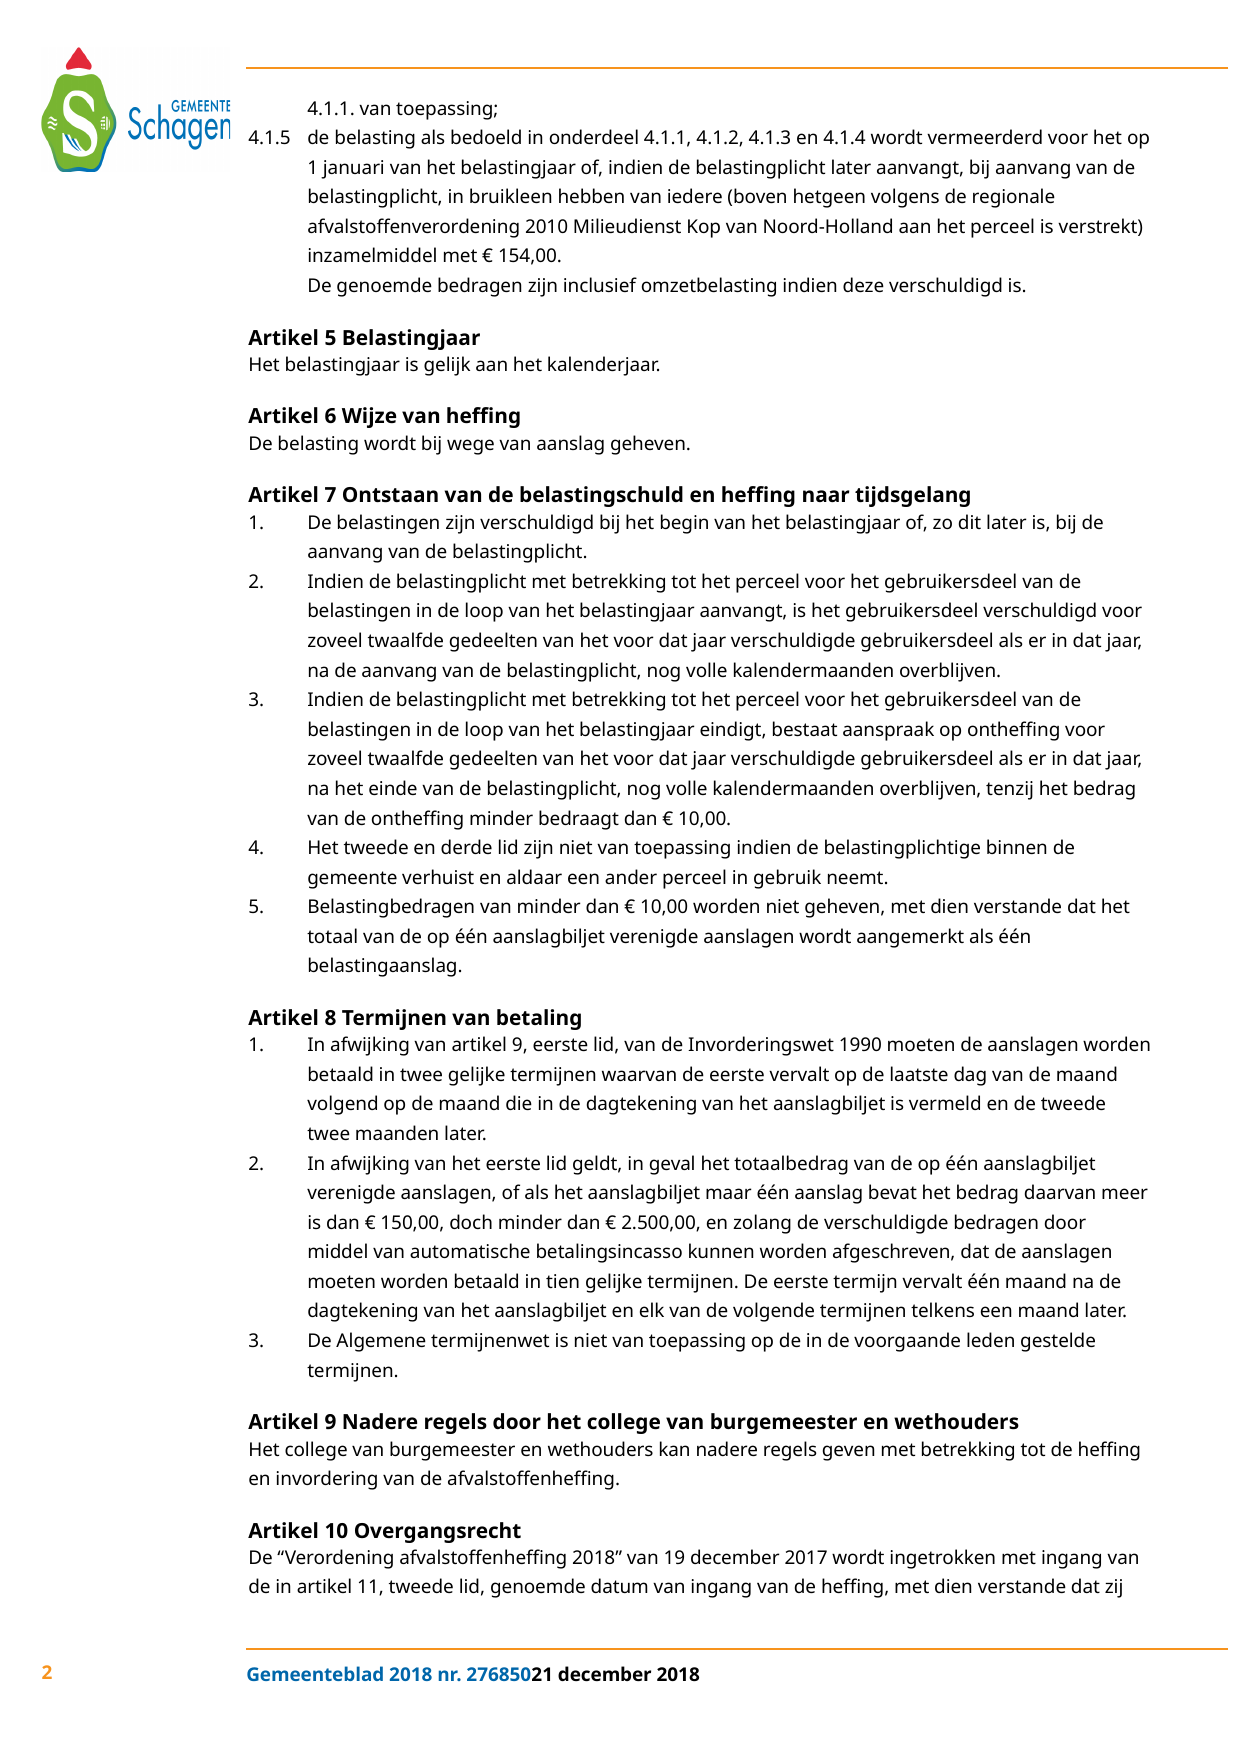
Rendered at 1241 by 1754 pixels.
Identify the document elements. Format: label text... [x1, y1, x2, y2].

list De Algemene termijnenwet is niet van toepassing op de in de voorgaande leden gestelde termijnen. [248, 1327, 1152, 1383]
text Artikel 10 Overgangsrecht [248, 1516, 1152, 1544]
list De genoemde bedragen zijn inclusief omzetbelasting indien deze verschuldigd is. [248, 272, 1152, 298]
list de belasting als bedoeld in onderdeel 4.1.1, 4.1.2, 4.1.3 en 4.1.4 wordt vermeerderd voor het op 1 januari van het belastingjaar of, indien de belastingplicht later aanvangt, bij aanvang van de belastingplicht, in bruikleen hebben van iedere (boven hetgeen volgens de regionale afvalstoffenverordening 2010 Milieudienst Kop van Noord-Holland aan het perceel is verstrekt) inzamelmiddel met € 154,00. [248, 124, 1152, 268]
list Belastingbedragen van minder dan € 10,00 worden niet geheven, met dien verstande dat het totaal van de op één aanslagbiljet verenigde aanslagen wordt aangemerkt als één belastingaanslag. [248, 893, 1152, 978]
picture [41, 47, 231, 172]
list 4.1.1. van toepassing; [248, 95, 1152, 121]
text Artikel 5 Belastingjaar [248, 323, 1152, 351]
text De belasting wordt bij wege van aanslag geheven. [248, 430, 1152, 456]
text Artikel 9 Nadere regels door het college van burgemeester en wethouders [248, 1407, 1152, 1436]
text Artikel 7 Ontstaan van de belastingschuld en heffing naar tijdsgelang [248, 480, 1152, 509]
text Het belastingjaar is gelijk aan het kalenderjaar. [248, 351, 1152, 377]
text Artikel 6 Wijze van heffing [248, 402, 1152, 430]
text Het college van burgemeester en wethouders kan nadere regels geven met betrekking tot de heffing en invordering van de afvalstoffenheffing. [248, 1436, 1152, 1491]
text De “Verordening afvalstoffenheffing 2018” van 19 december 2017 wordt ingetrokken met ingang van de in artikel 11, tweede lid, genoemde datum van ingang van de heffing, met dien verstande dat zij [248, 1544, 1152, 1599]
list In afwijking van het eerste lid geldt, in geval het totaalbedrag van de op één aanslagbiljet verenigde aanslagen, of als het aanslagbiljet maar één aanslag bevat het bedrag daarvan meer is dan € 150,00, doch minder dan € 2.500,00, en zolang de verschuldigde bedragen door middel van automatische betalingsincasso kunnen worden afgeschreven, dat de aanslagen moeten worden betaald in tien gelijke termijnen. De eerste termijn vervalt één maand na de dagtekening van het aanslagbiljet en elk van de volgende termijnen telkens een maand later. [248, 1150, 1152, 1323]
list Indien de belastingplicht met betrekking tot het perceel voor het gebruikersdeel van de belastingen in de loop van het belastingjaar aanvangt, is het gebruikersdeel verschuldigd voor zoveel twaalfde gedeelten van het voor dat jaar verschuldigde gebruikersdeel als er in dat jaar, na de aanvang van de belastingplicht, nog volle kalendermaanden overblijven. [248, 568, 1152, 682]
text Artikel 8 Termijnen van betaling [248, 1003, 1152, 1031]
list Het tweede en derde lid zijn niet van toepassing indien de belastingplichtige binnen de gemeente verhuist en aldaar een ander perceel in gebruik neemt. [248, 834, 1152, 889]
list De belastingen zijn verschuldigd bij het begin van het belastingjaar of, zo dit later is, bij de aanvang van de belastingplicht. [248, 509, 1152, 564]
list Indien de belastingplicht met betrekking tot het perceel voor het gebruikersdeel van de belastingen in de loop van het belastingjaar eindigt, bestaat aanspraak op ontheffing voor zoveel twaalfde gedeelten van het voor dat jaar verschuldigde gebruikersdeel als er in dat jaar, na het einde van de belastingplicht, nog volle kalendermaanden overblijven, tenzij het bedrag van de ontheffing minder bedraagt dan € 10,00. [248, 686, 1152, 830]
list In afwijking van artikel 9, eerste lid, van de Invorderingswet 1990 moeten de aanslagen worden betaald in twee gelijke termijnen waarvan de eerste vervalt op de laatste dag van de maand volgend op de maand die in de dagtekening van het aanslagbiljet is vermeld en de tweede twee maanden later. [248, 1031, 1152, 1146]
